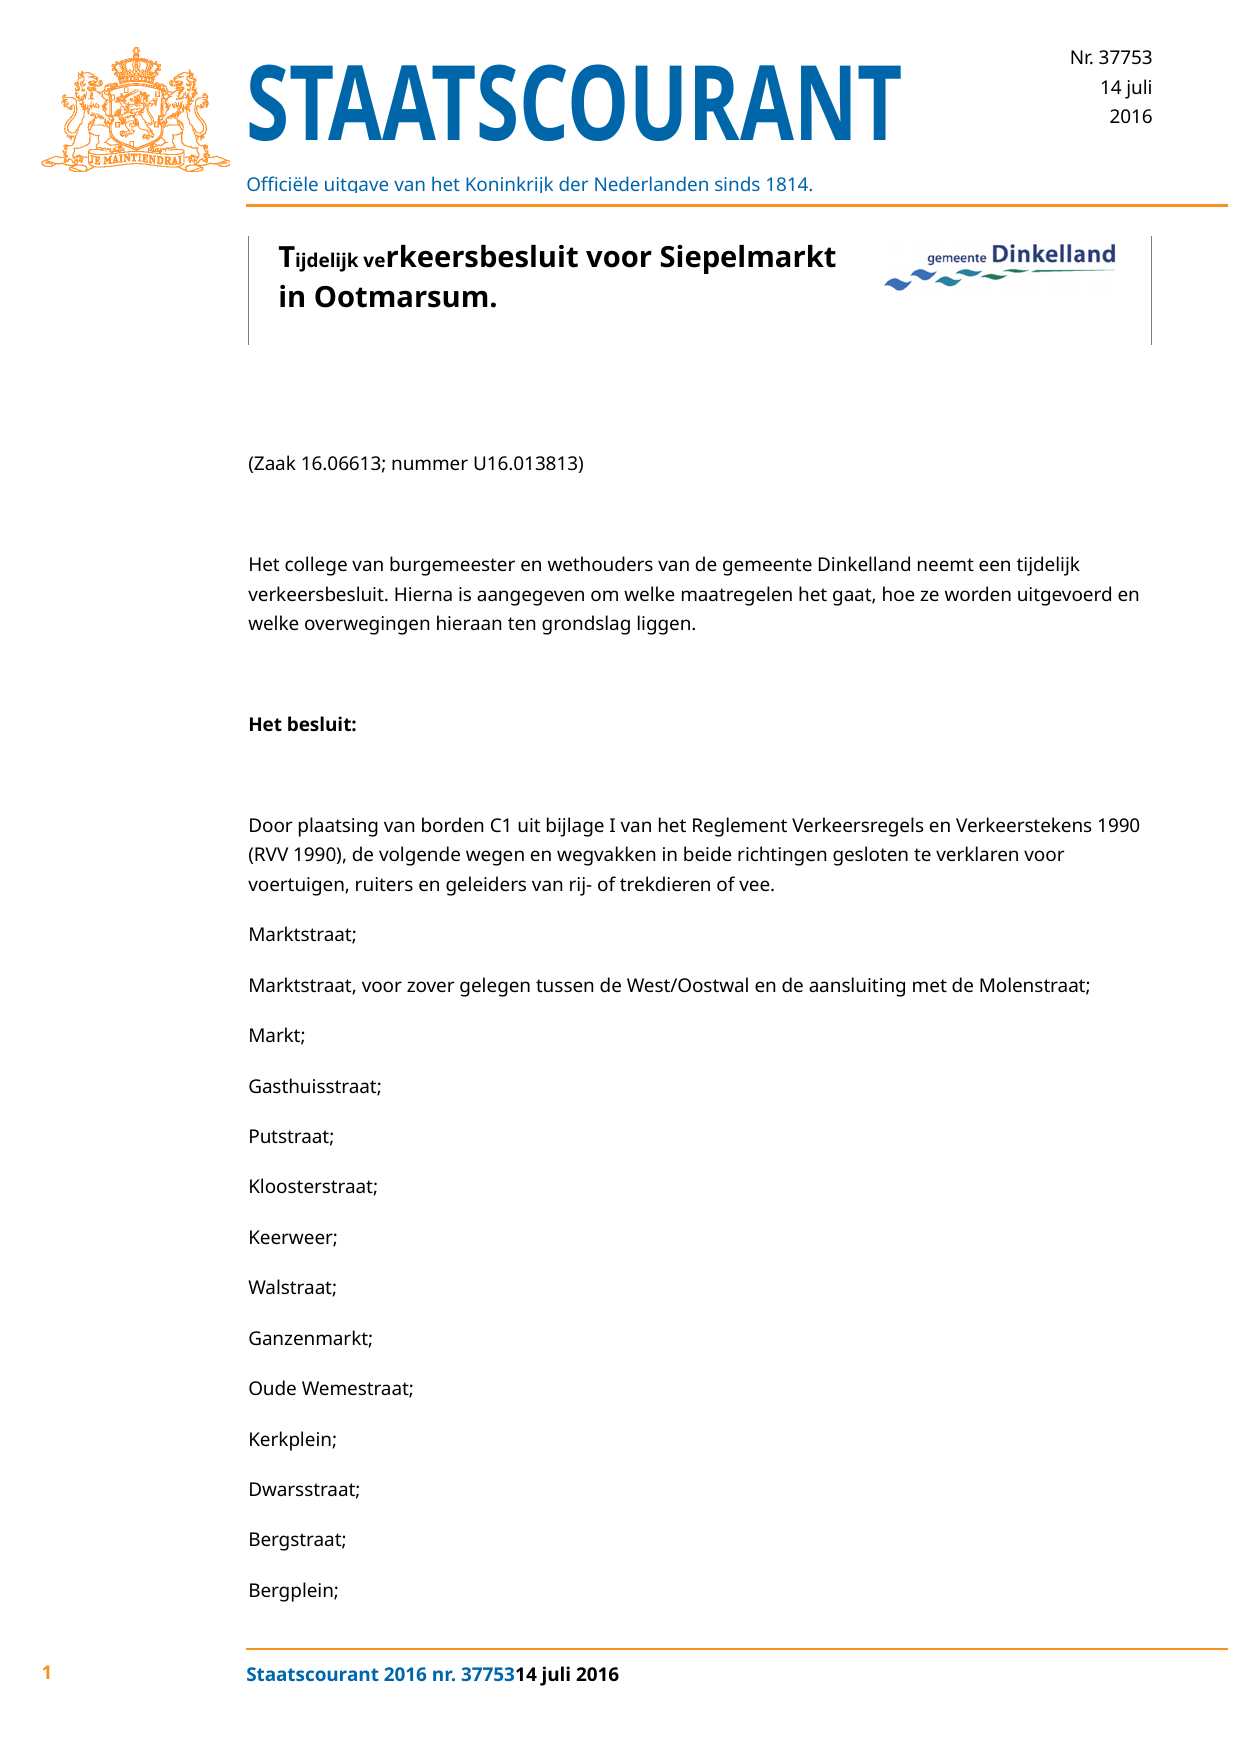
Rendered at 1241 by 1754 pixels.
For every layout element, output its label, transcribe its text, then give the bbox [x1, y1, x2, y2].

text Bergstraat; [248, 1527, 1152, 1552]
text Het college van burgemeester en wethouders van de gemeente Dinkelland neemt een tijdelijk verkeersbesluit. Hierna is aangegeven om welke maatregelen het gaat, hoe ze worden uitgevoerd en welke overwegingen hieraan ten grondslag liggen. [248, 551, 1152, 636]
text (Zaak 16.06613; nummer U16.013813) [248, 450, 1152, 476]
text Oude Wemestraat; [248, 1375, 1152, 1401]
table_header Tijdelijk verkeersbesluit voor Siepelmarkt in Ootmarsum. [249, 236, 850, 345]
text Dwarsstraat; [248, 1476, 1152, 1502]
text Markt; [248, 1022, 1152, 1048]
text Bergplein; [248, 1577, 1152, 1603]
text Keerweer; [248, 1224, 1152, 1250]
text Kerkplein; [248, 1426, 1152, 1452]
text Gasthuisstraat; [248, 1073, 1152, 1099]
text Kloosterstraat; [248, 1174, 1152, 1199]
text Walstraat; [248, 1274, 1152, 1300]
text Ganzenmarkt; [248, 1325, 1152, 1351]
text Het besluit: [248, 711, 1152, 737]
table_header [850, 236, 1151, 345]
text Putstraat; [248, 1123, 1152, 1149]
picture [882, 236, 1119, 296]
text Door plaatsing van borden C1 uit bijlage I van het Reglement Verkeersregels en Verkeerstekens 1990 (RVV 1990), de volgende wegen en wegvakken in beide richtingen gesloten te verklaren voor voertuigen, ruiters en geleiders van rij- of trekdieren of vee. [248, 812, 1152, 897]
text Marktstraat; [248, 922, 1152, 947]
picture [41, 47, 231, 172]
text Marktstraat, voor zover gelegen tussen de West/Oostwal en de aansluiting met de Molenstraat; [248, 972, 1152, 998]
